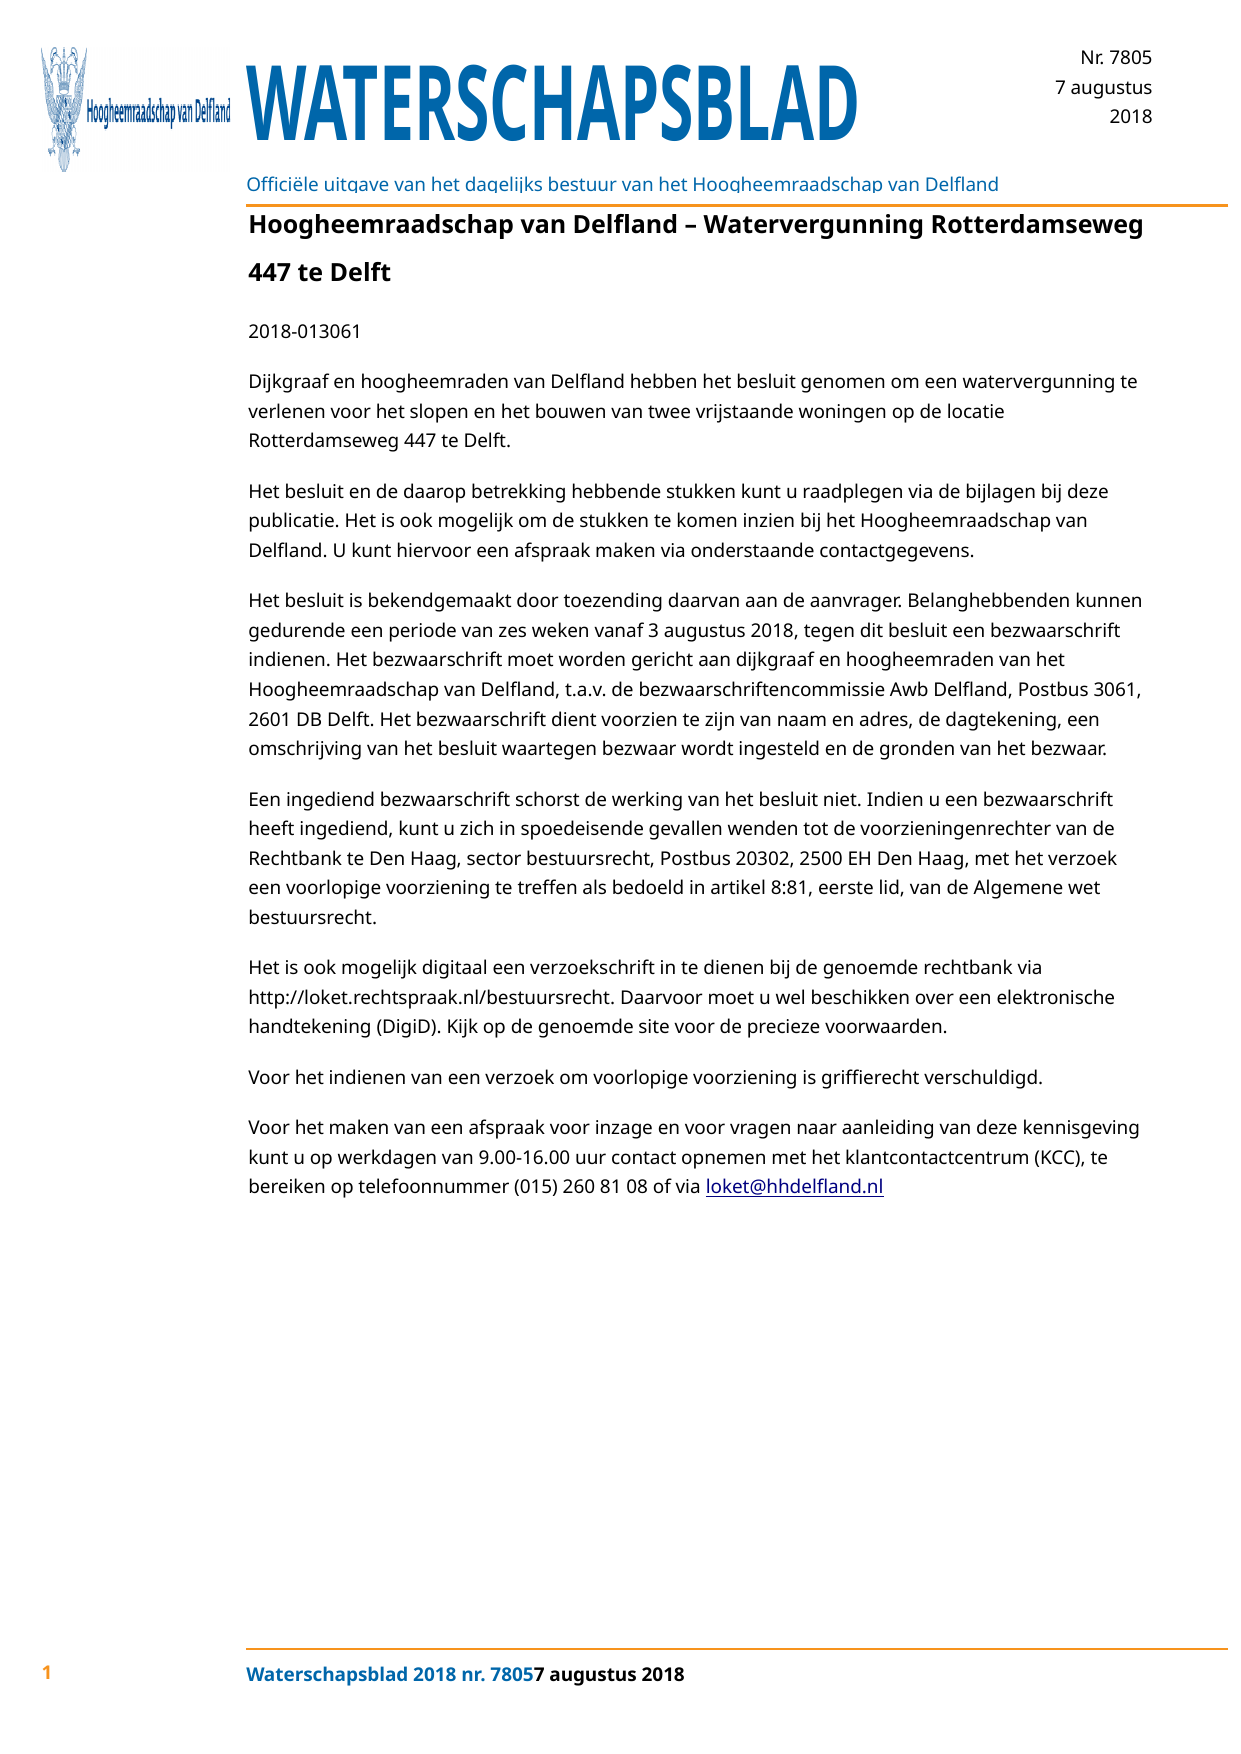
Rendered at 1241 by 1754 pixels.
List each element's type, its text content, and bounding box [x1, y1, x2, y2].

picture [41, 47, 231, 172]
text Voor het indienen van een verzoek om voorlopige voorziening is griffierecht verschuldigd. [248, 1064, 1152, 1090]
text Hoogheemraadschap van Delfland – Watervergunning Rotterdamseweg 447 te Delft [248, 207, 1152, 288]
text Dijkgraaf en hoogheemraden van Delfland hebben het besluit genomen om een watervergunning te verlenen voor het slopen en het bouwen van twee vrijstaande woningen op de locatie Rotterdamseweg 447 te Delft. [248, 368, 1152, 453]
text Voor het maken van een afspraak voor inzage en voor vragen naar aanleiding van deze kennisgeving kunt u op werkdagen van 9.00-16.00 uur contact opnemen met het klantcontactcentrum (KCC), te bereiken op telefoonnummer (015) 260 81 08 of via loket@hhdelfland.nl [248, 1114, 1152, 1199]
text Het besluit en de daarop betrekking hebbende stukken kunt u raadplegen via de bijlagen bij deze publicatie. Het is ook mogelijk om de stukken te komen inzien bij het Hoogheemraadschap van Delfland. U kunt hiervoor een afspraak maken via onderstaande contactgegevens. [248, 478, 1152, 563]
text 2018-013061 [248, 318, 1152, 344]
text Het is ook mogelijk digitaal een verzoekschrift in te dienen bij de genoemde rechtbank via http://loket.rechtspraak.nl/bestuursrecht. Daarvoor moet u wel beschikken over een elektronische handtekening (DigiD). Kijk op de genoemde site voor de precieze voorwaarden. [248, 954, 1152, 1039]
text Het besluit is bekendgemaakt door toezending daarvan aan de aanvrager. Belanghebbenden kunnen gedurende een periode van zes weken vanaf 3 augustus 2018, tegen dit besluit een bezwaarschrift indienen. Het bezwaarschrift moet worden gericht aan dijkgraaf en hoogheemraden van het Hoogheemraadschap van Delfland, t.a.v. de bezwaarschriftencommissie Awb Delfland, Postbus 3061, 2601 DB Delft. Het bezwaarschrift dient voorzien te zijn van naam en adres, de dagtekening, een omschrijving van het besluit waartegen bezwaar wordt ingesteld en de gronden van het bezwaar. [248, 587, 1152, 761]
text Een ingediend bezwaarschrift schorst de werking van het besluit niet. Indien u een bezwaarschrift heeft ingediend, kunt u zich in spoedeisende gevallen wenden tot de voorzieningenrechter van de Rechtbank te Den Haag, sector bestuursrecht, Postbus 20302, 2500 EH Den Haag, met het verzoek een voorlopige voorziening te treffen als bedoeld in artikel 8:81, eerste lid, van de Algemene wet bestuursrecht. [248, 786, 1152, 930]
